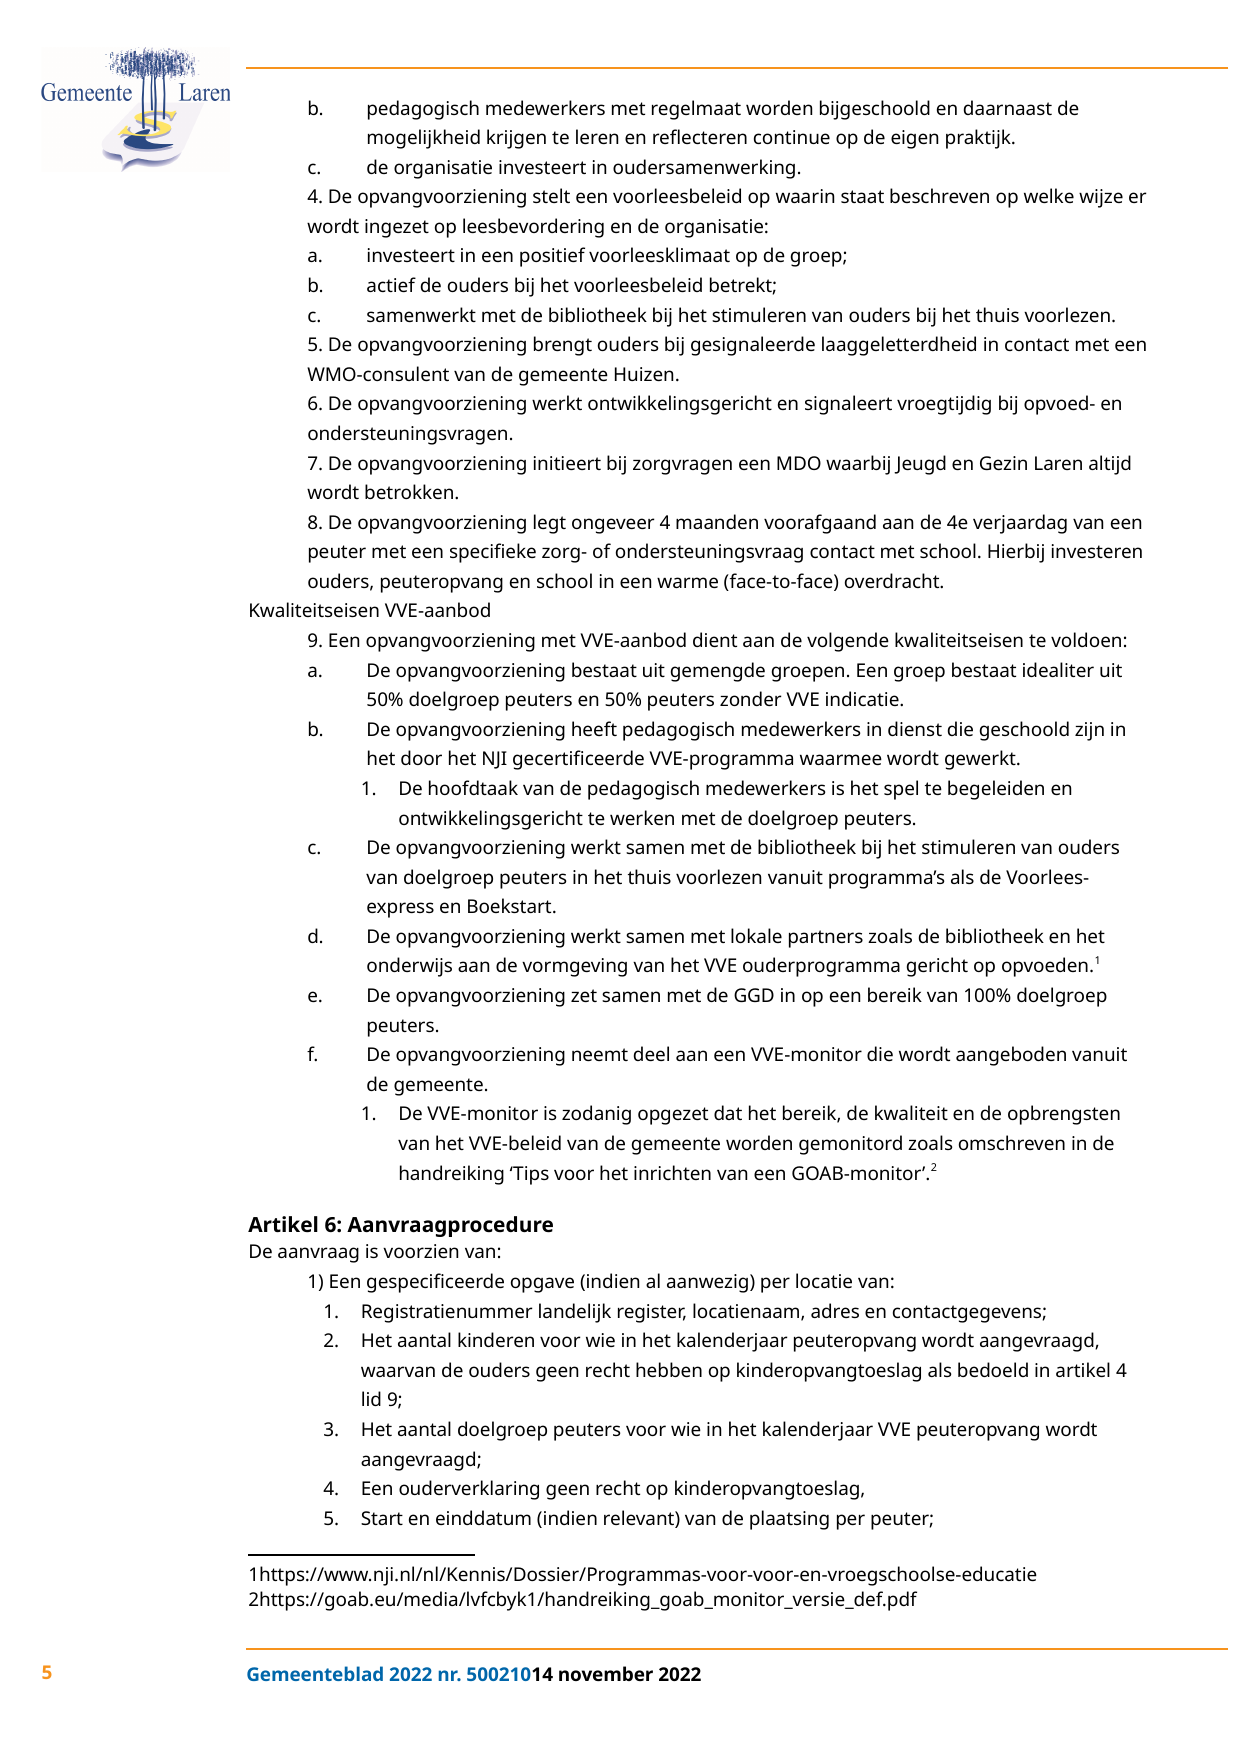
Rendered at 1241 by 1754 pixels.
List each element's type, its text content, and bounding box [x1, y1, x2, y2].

list De opvangvoorziening neemt deel aan een VVE-monitor die wordt aangeboden vanuit de gemeente. [307, 1041, 1152, 1097]
list De opvangvoorziening werkt samen met de bibliotheek bij het stimuleren van ouders van doelgroep peuters in het thuis voorlezen vanuit programma’s als de Voorlees-express en Boekstart. [307, 834, 1152, 919]
list De opvangvoorziening heeft pedagogisch medewerkers in dienst die geschoold zijn in het door het NJI gecertificeerde VVE-programma waarmee wordt gewerkt. [307, 716, 1152, 771]
list 1) Een gespecificeerde opgave (indien al aanwezig) per locatie van: [248, 1268, 1152, 1294]
list Het aantal doelgroep peuters voor wie in het kalenderjaar VVE peuteropvang wordt aangevraagd; [323, 1416, 1152, 1471]
list De opvangvoorziening werkt samen met lokale partners zoals de bibliotheek en het onderwijs aan de vormgeving van het VVE ouderprogramma gericht op opvoeden. [307, 923, 1152, 978]
list de organisatie investeert in oudersamenwerking. [307, 154, 1152, 180]
list investeert in een positief voorleesklimaat op de groep; [307, 243, 1152, 268]
text De aanvraag is voorzien van: [248, 1239, 1152, 1264]
list 4. De opvangvoorziening stelt een voorleesbeleid op waarin staat beschreven op welke wijze er wordt ingezet op leesbevordering en de organisatie: [248, 183, 1152, 239]
text Artikel 6: Aanvraagprocedure [248, 1210, 1152, 1239]
list Start en einddatum (indien relevant) van de plaatsing per peuter; [323, 1505, 1152, 1531]
list De opvangvoorziening bestaat uit gemengde groepen. Een groep bestaat idealiter uit 50% doelgroep peuters en 50% peuters zonder VVE indicatie. [307, 657, 1152, 712]
list Het aantal kinderen voor wie in het kalenderjaar peuteropvang wordt aangevraagd, waarvan de ouders geen recht hebben op kinderopvangtoeslag als bedoeld in artikel 4 lid 9; [323, 1327, 1152, 1412]
picture [41, 47, 231, 172]
list samenwerkt met de bibliotheek bij het stimuleren van ouders bij het thuis voorlezen. [307, 302, 1152, 328]
text Kwaliteitseisen VVE-aanbod [248, 598, 1152, 623]
list 6. De opvangvoorziening werkt ontwikkelingsgericht en signaleert vroegtijdig bij opvoed- en ondersteuningsvragen. [248, 391, 1152, 446]
list De opvangvoorziening zet samen met de GGD in op een bereik van 100% doelgroep peuters. [307, 982, 1152, 1038]
list Registratienummer landelijk register, locatienaam, adres en contactgegevens; [323, 1298, 1152, 1323]
list https://www.nji.nl/nl/Kennis/Dossier/Programmas-voor-voor-en-vroegschoolse-educatie [248, 1561, 1152, 1586]
list 7. De opvangvoorziening initieert bij zorgvragen een MDO waarbij Jeugd en Gezin Laren altijd wordt betrokken. [248, 450, 1152, 505]
list 8. De opvangvoorziening legt ongeveer 4 maanden voorafgaand aan de 4e verjaardag van een peuter met een specifieke zorg- of ondersteuningsvraag contact met school. Hierbij investeren ouders, peuteropvang en school in een warme (face-to-face) overdracht. [248, 509, 1152, 594]
list De VVE-monitor is zodanig opgezet dat het bereik, de kwaliteit en de opbrengsten van het VVE-beleid van de gemeente worden gemonitord zoals omschreven in de handreiking ‘Tips voor het inrichten van een GOAB-monitor’. [361, 1101, 1152, 1186]
list pedagogisch medewerkers met regelmaat worden bijgeschoold en daarnaast de mogelijkheid krijgen te leren en reflecteren continue op de eigen praktijk. [307, 95, 1152, 150]
list Een ouderverklaring geen recht op kinderopvangtoeslag, [323, 1475, 1152, 1501]
list De hoofdtaak van de pedagogisch medewerkers is het spel te begeleiden en ontwikkelingsgericht te werken met de doelgroep peuters. [361, 775, 1152, 831]
list actief de ouders bij het voorleesbeleid betrekt; [307, 272, 1152, 298]
list 9. Een opvangvoorziening met VVE-aanbod dient aan de volgende kwaliteitseisen te voldoen: [248, 627, 1152, 653]
list https://goab.eu/media/lvfcbyk1/handreiking_goab_monitor_versie_def.pdf [248, 1586, 1152, 1612]
list 5. De opvangvoorziening brengt ouders bij gesignaleerde laaggeletterdheid in contact met een WMO-consulent van de gemeente Huizen. [248, 331, 1152, 387]
